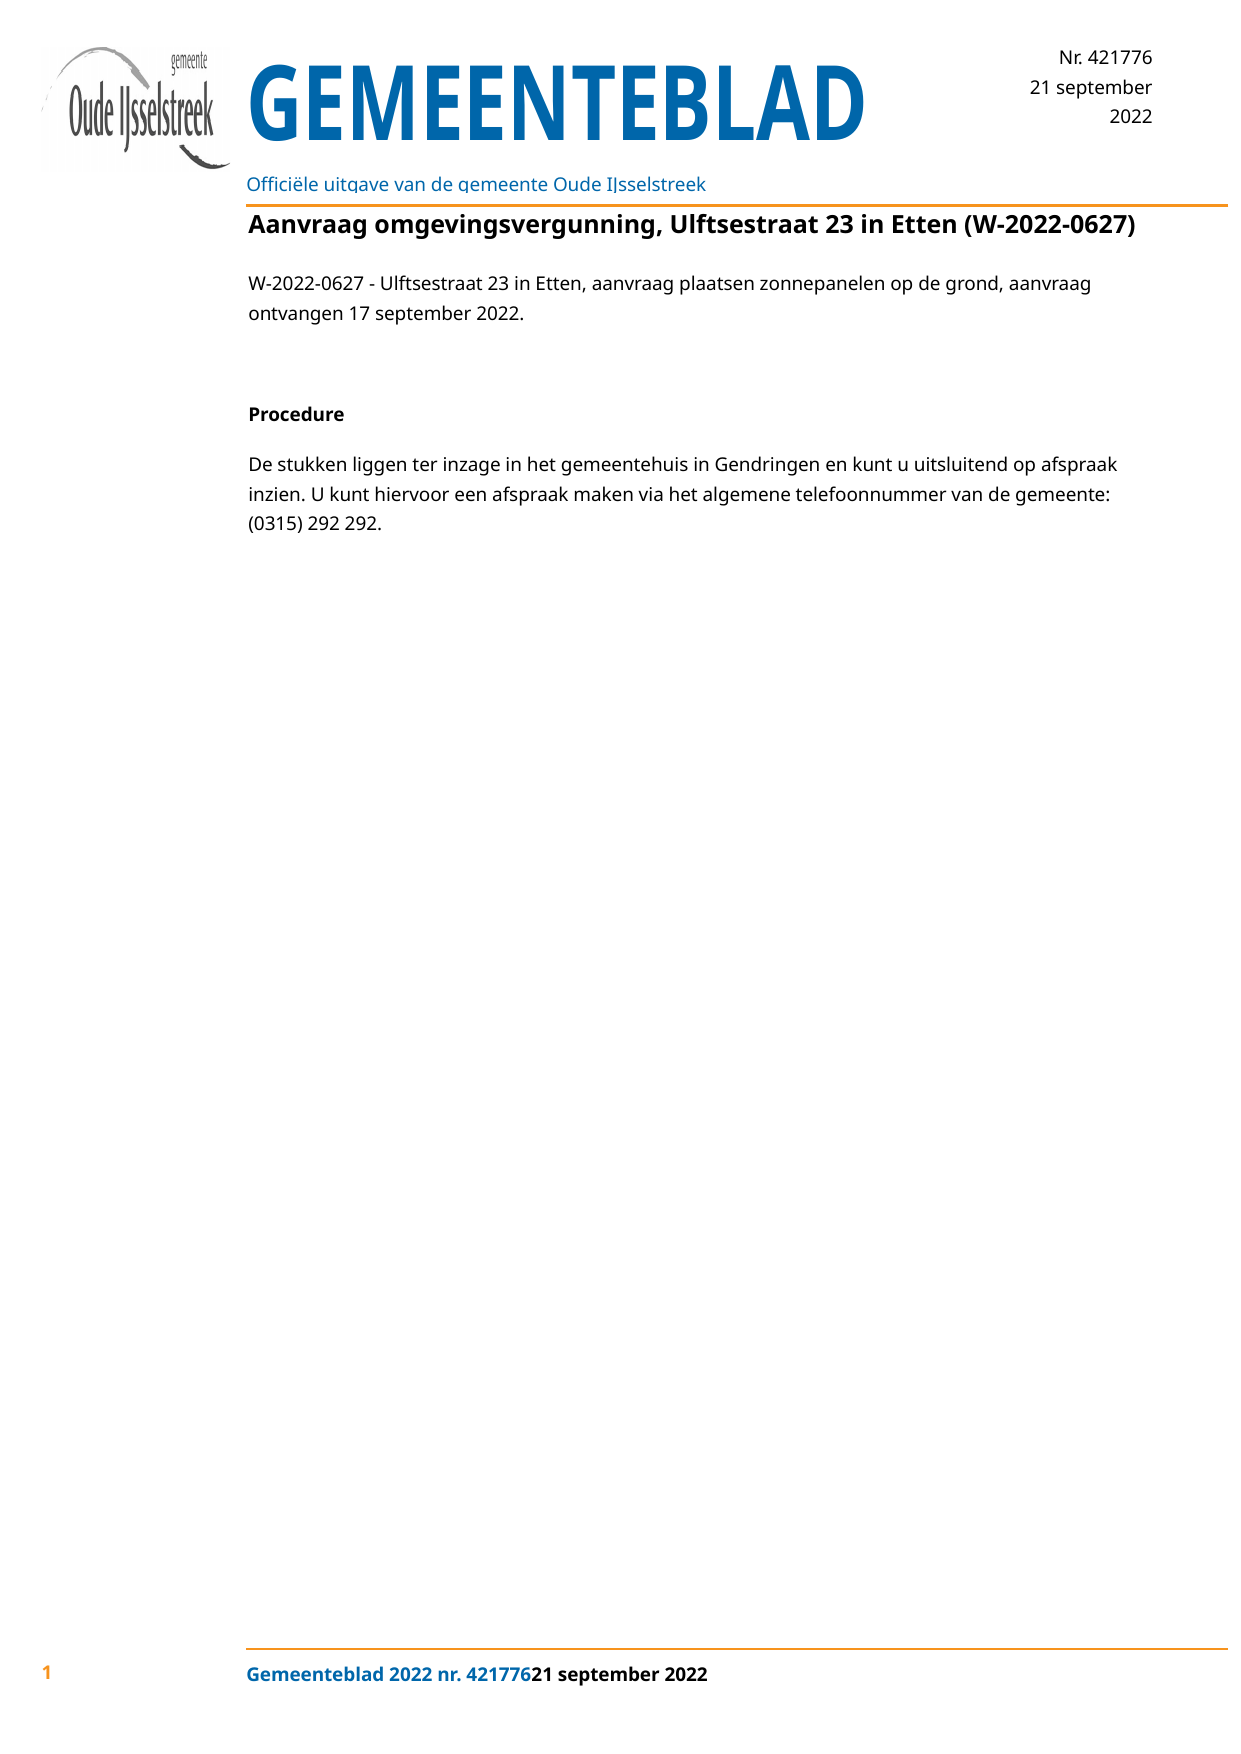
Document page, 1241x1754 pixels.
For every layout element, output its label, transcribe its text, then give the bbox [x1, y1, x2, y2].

text W-2022-0627 - Ulftsestraat 23 in Etten, aanvraag plaatsen zonnepanelen op de grond, aanvraag ontvangen 17 september 2022. [248, 270, 1152, 326]
picture [41, 47, 231, 172]
text Aanvraag omgevingsvergunning, Ulftsestraat 23 in Etten (W-2022-0627) [248, 207, 1152, 241]
text Procedure [248, 401, 1152, 426]
text De stukken liggen ter inzage in het gemeentehuis in Gendringen en kunt u uitsluitend op afspraak inzien. U kunt hiervoor een afspraak maken via het algemene telefoonnummer van de gemeente: (0315) 292 292. [248, 451, 1152, 536]
